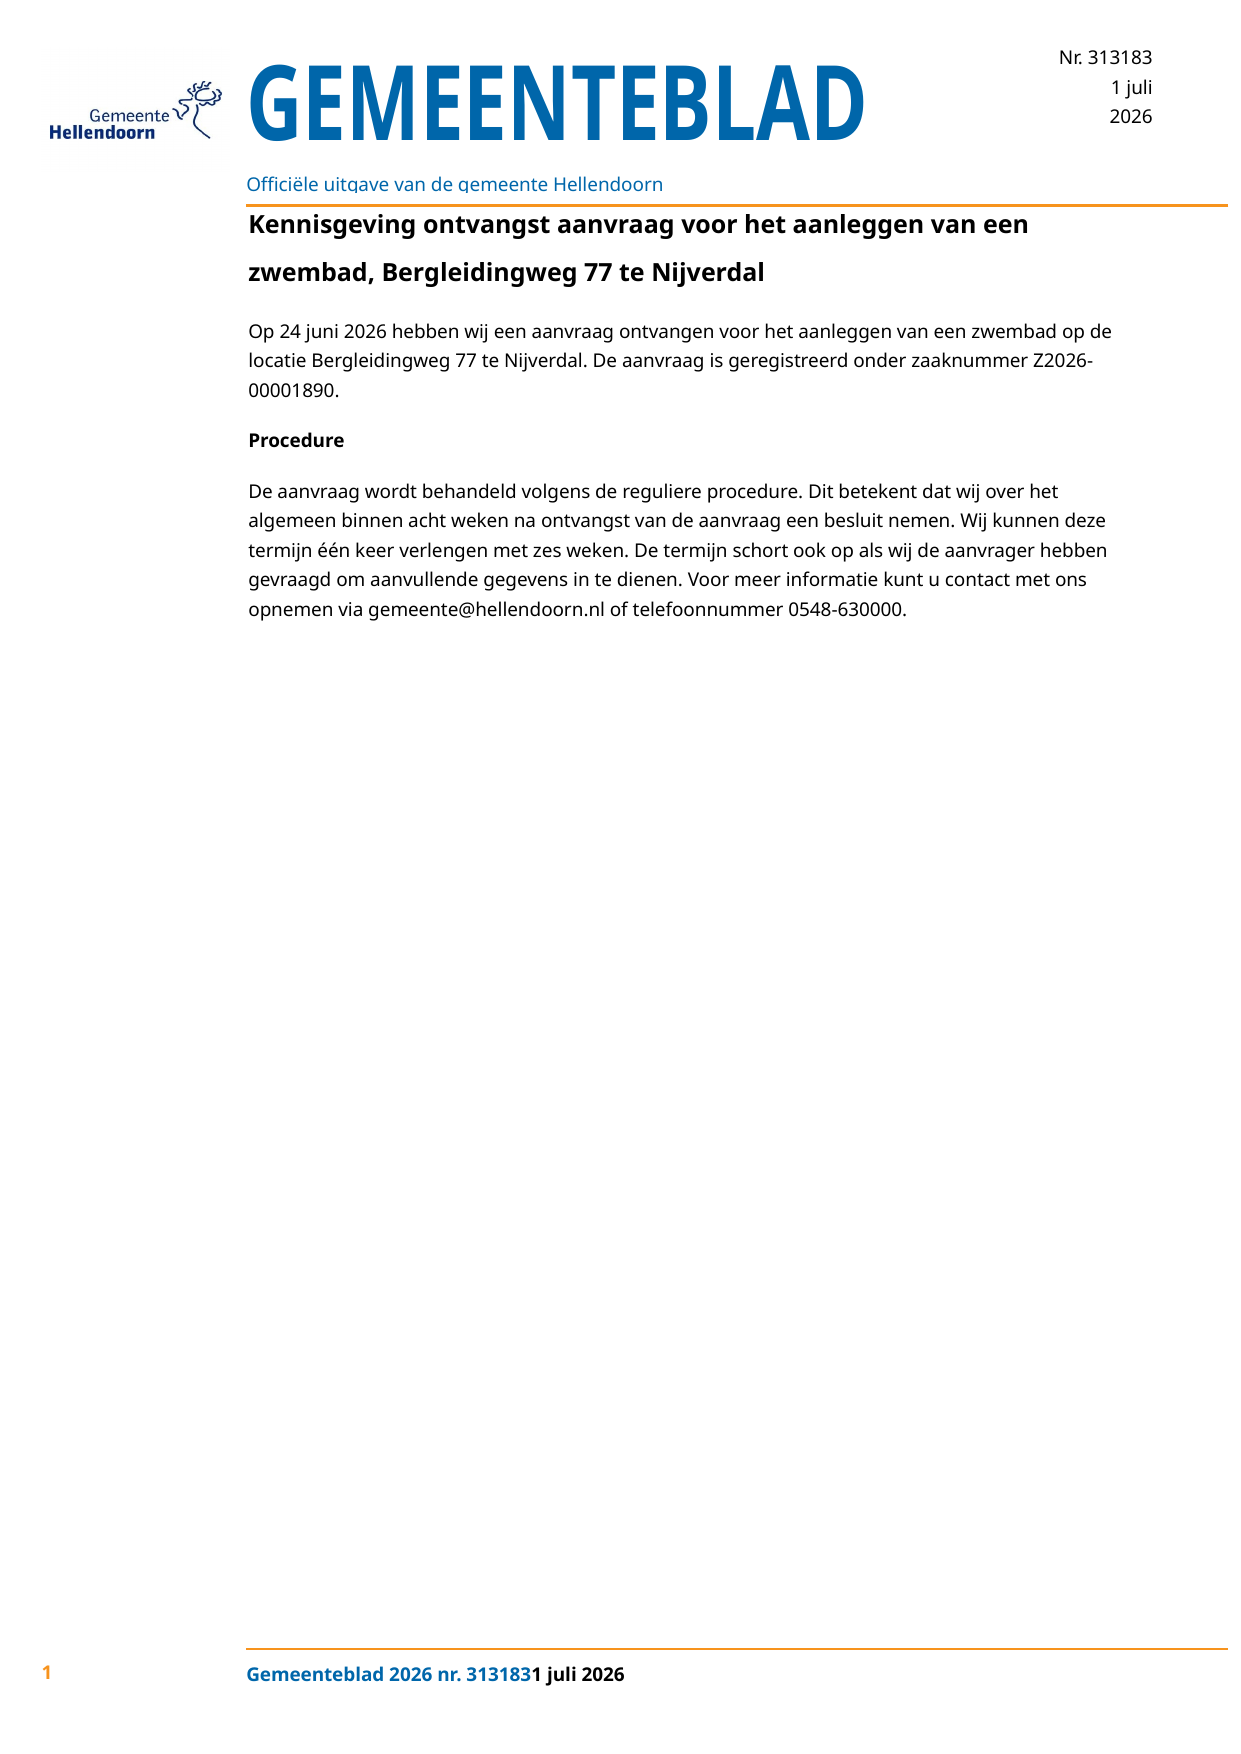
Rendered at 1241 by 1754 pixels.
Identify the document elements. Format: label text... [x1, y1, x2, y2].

text Op 24 juni 2026 hebben wij een aanvraag ontvangen voor het aanleggen van een zwembad op de locatie Bergleidingweg 77 te Nijverdal. De aanvraag is geregistreerd onder zaaknummer Z2026-00001890. [248, 318, 1152, 403]
text De aanvraag wordt behandeld volgens de reguliere procedure. Dit betekent dat wij over het algemeen binnen acht weken na ontvangst van de aanvraag een besluit nemen. Wij kunnen deze termijn één keer verlengen met zes weken. De termijn schort ook op als wij de aanvrager hebben gevraagd om aanvullende gegevens in te dienen. Voor meer informatie kunt u contact met ons opnemen via gemeente@hellendoorn.nl of telefoonnummer 0548-630000. [248, 478, 1152, 622]
text Kennisgeving ontvangst aanvraag voor het aanleggen van een zwembad, Bergleidingweg 77 te Nijverdal [248, 207, 1152, 288]
picture [41, 47, 231, 172]
text Procedure [248, 427, 1152, 453]
